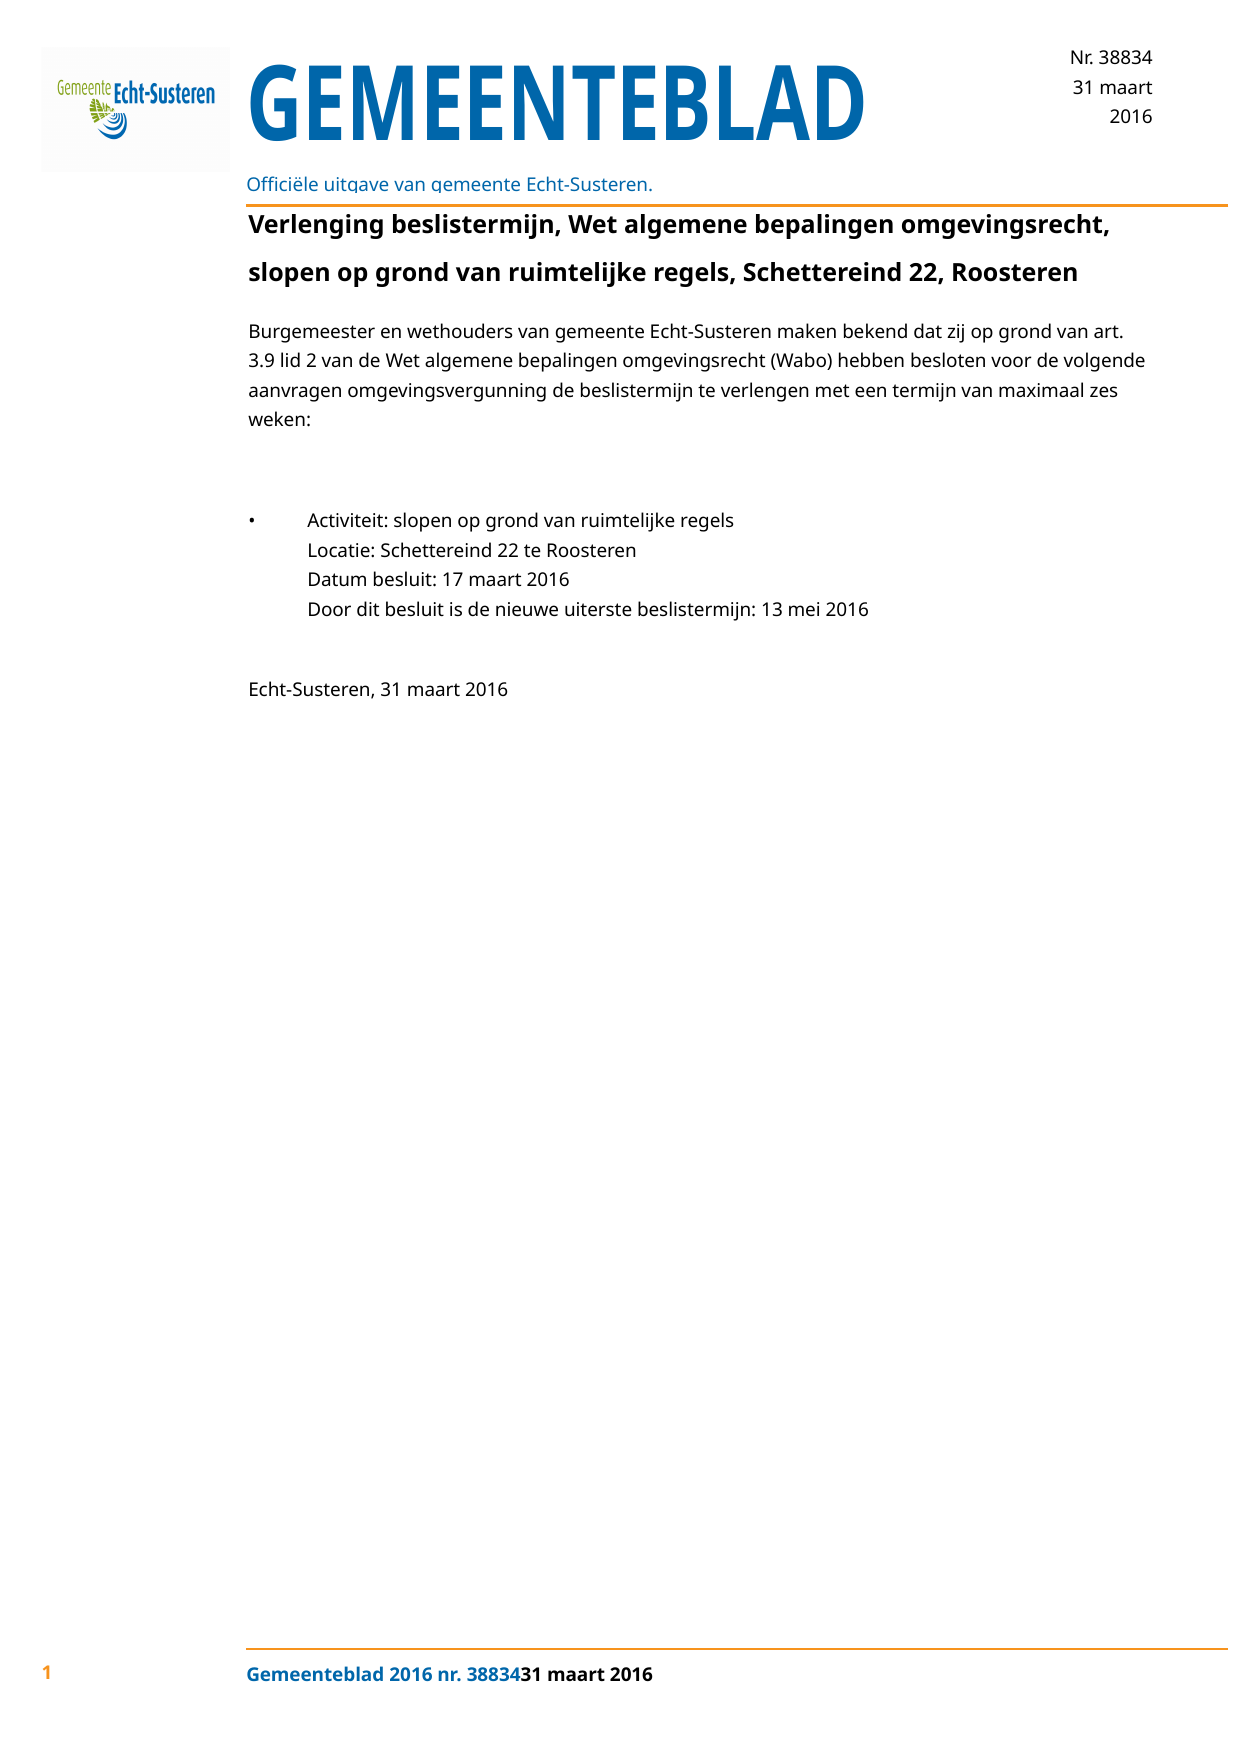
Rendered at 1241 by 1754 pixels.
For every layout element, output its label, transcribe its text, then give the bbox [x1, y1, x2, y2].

picture [41, 47, 231, 172]
list Activiteit: slopen op grond van ruimtelijke regels [248, 507, 1152, 533]
text Burgemeester en wethouders van gemeente Echt-Susteren maken bekend dat zij op grond van art. 3.9 lid 2 van de Wet algemene bepalingen omgevingsrecht (Wabo) hebben besloten voor de volgende aanvragen omgevingsvergunning de beslistermijn te verlengen met een termijn van maximaal zes weken: [248, 318, 1152, 432]
text Verlenging beslistermijn, Wet algemene bepalingen omgevingsrecht, slopen op grond van ruimtelijke regels, Schettereind 22, Roosteren [248, 207, 1152, 288]
list Datum besluit: 17 maart 2016 [248, 567, 1152, 592]
list Door dit besluit is de nieuwe uiterste beslistermijn: 13 mei 2016 [248, 596, 1152, 622]
text Echt-Susteren, 31 maart 2016 [248, 676, 1152, 702]
list Locatie: Schettereind 22 te Roosteren [248, 537, 1152, 563]
